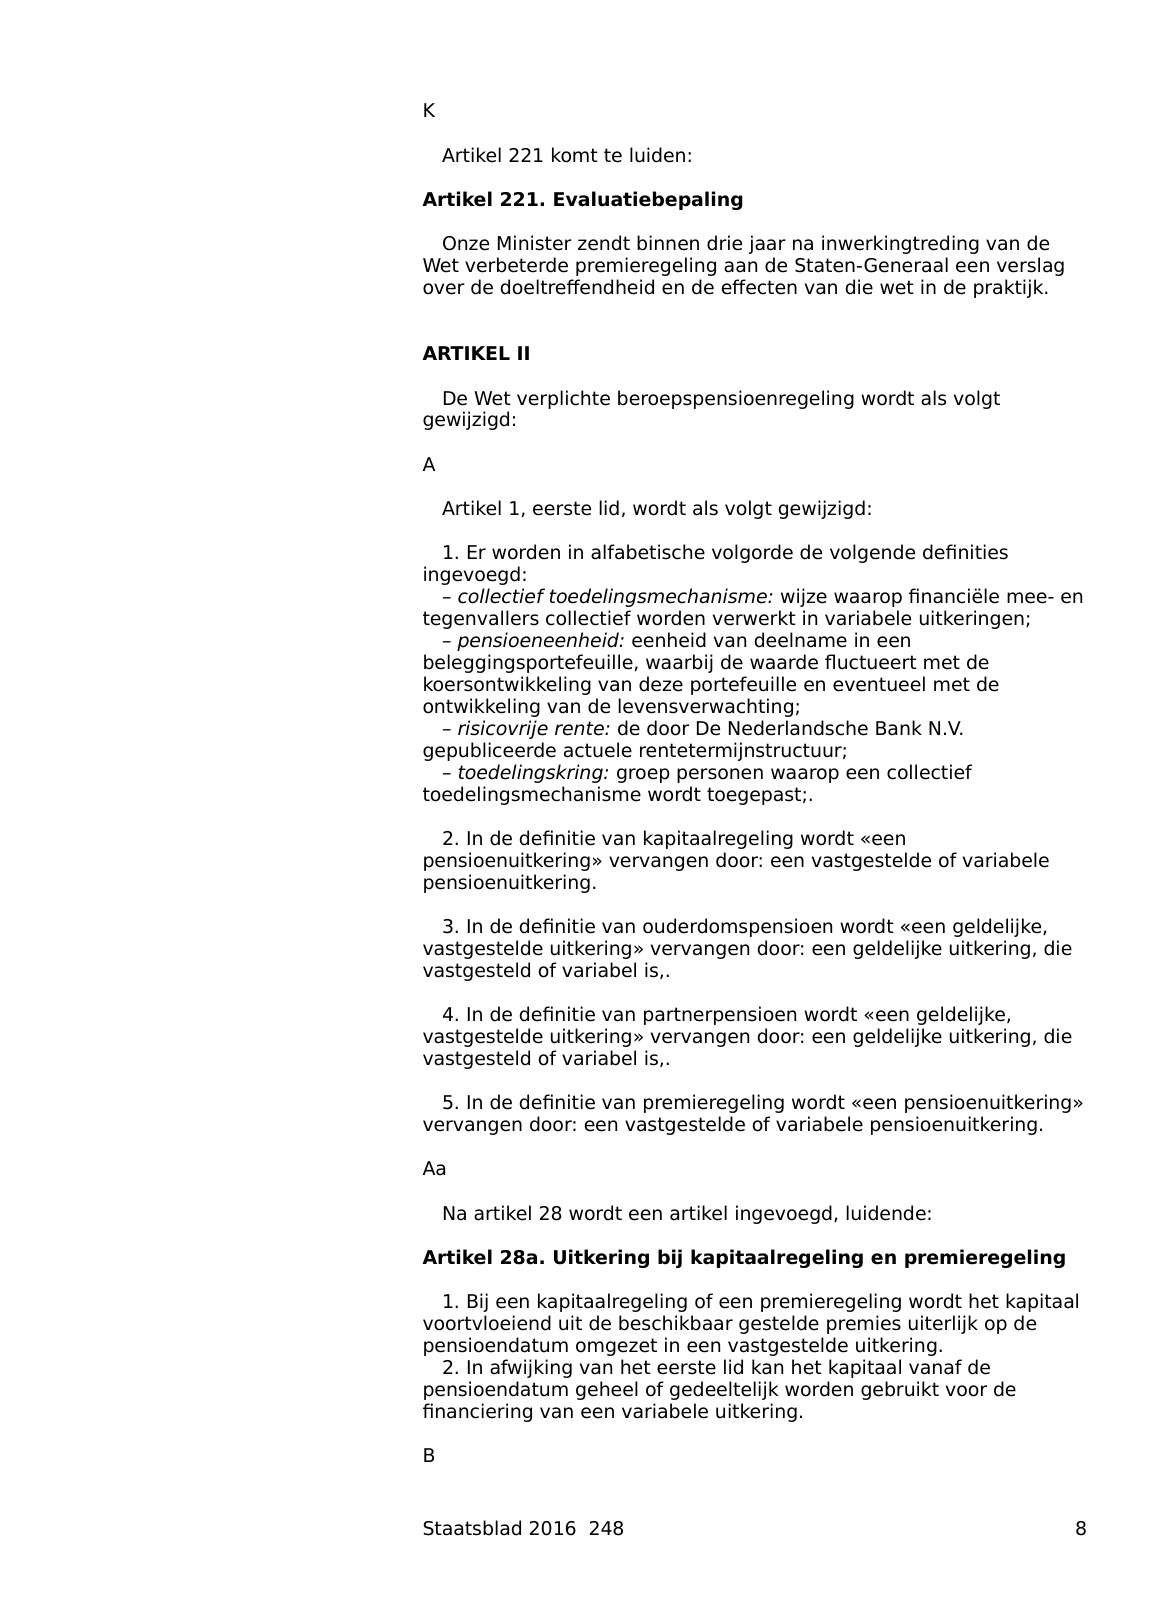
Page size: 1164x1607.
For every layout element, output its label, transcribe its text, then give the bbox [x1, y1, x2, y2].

text 3. In de definitie van ouderdomspensioen wordt «een geldelijke, vastgestelde uitkering» vervangen door: een geldelijke uitkering, die vastgesteld of variabel is,. [422, 916, 1087, 982]
text – toedelingskring: groep personen waarop een collectief toedelingsmechanisme wordt toegepast;. [422, 762, 1087, 806]
text – risicovrije rente: de door De Nederlandsche Bank N.V. gepubliceerde actuele rentetermijnstructuur; [422, 718, 1087, 762]
text Onze Minister zendt binnen drie jaar na inwerkingtreding van de Wet verbeterde premieregeling aan de Staten-Generaal een verslag over de doeltreffendheid en de effecten van die wet in de praktijk. [422, 233, 1087, 299]
text Artikel 1, eerste lid, wordt als volgt gewijzigd: [422, 498, 1087, 520]
text B [422, 1445, 1087, 1467]
text Aa [422, 1158, 1087, 1180]
text A [422, 453, 1087, 476]
text 2. In afwijking van het eerste lid kan het kapitaal vanaf de pensioendatum geheel of gedeeltelijk worden gebruikt voor de financiering van een variabele uitkering. [422, 1357, 1087, 1423]
subtitle Artikel 221. Evaluatiebepaling [422, 189, 1087, 211]
text 1. Er worden in alfabetische volgorde de volgende definities ingevoegd: [422, 542, 1087, 586]
text – pensioeneenheid: eenheid van deelname in een beleggingsportefeuille, waarbij de waarde fluctueert met de koersontwikkeling van deze portefeuille en eventueel met de ontwikkeling van de levensverwachting; [422, 630, 1087, 718]
text De Wet verplichte beroepspensioenregeling wordt als volgt gewijzigd: [422, 387, 1087, 431]
text 2. In de definitie van kapitaalregeling wordt «een pensioenuitkering» vervangen door: een vastgestelde of variabele pensioenuitkering. [422, 828, 1087, 894]
text Na artikel 28 wordt een artikel ingevoegd, luidende: [422, 1202, 1087, 1224]
text K [422, 100, 1087, 122]
text – collectief toedelingsmechanisme: wijze waarop financiële mee- en tegenvallers collectief worden verwerkt in variabele uitkeringen; [422, 586, 1087, 630]
text 1. Bij een kapitaalregeling of een premieregeling wordt het kapitaal voortvloeiend uit de beschikbaar gestelde premies uiterlijk op de pensioendatum omgezet in een vastgestelde uitkering. [422, 1291, 1087, 1357]
text Artikel 221 komt te luiden: [422, 144, 1087, 167]
subtitle Artikel 28a. Uitkering bij kapitaalregeling en premieregeling [422, 1247, 1087, 1269]
text 4. In de definitie van partnerpensioen wordt «een geldelijke, vastgestelde uitkering» vervangen door: een geldelijke uitkering, die vastgesteld of variabel is,. [422, 1004, 1087, 1070]
text 5. In de definitie van premieregeling wordt «een pensioenuitkering» vervangen door: een vastgestelde of variabele pensioenuitkering. [422, 1092, 1087, 1136]
subtitle ARTIKEL II [422, 343, 1087, 365]
